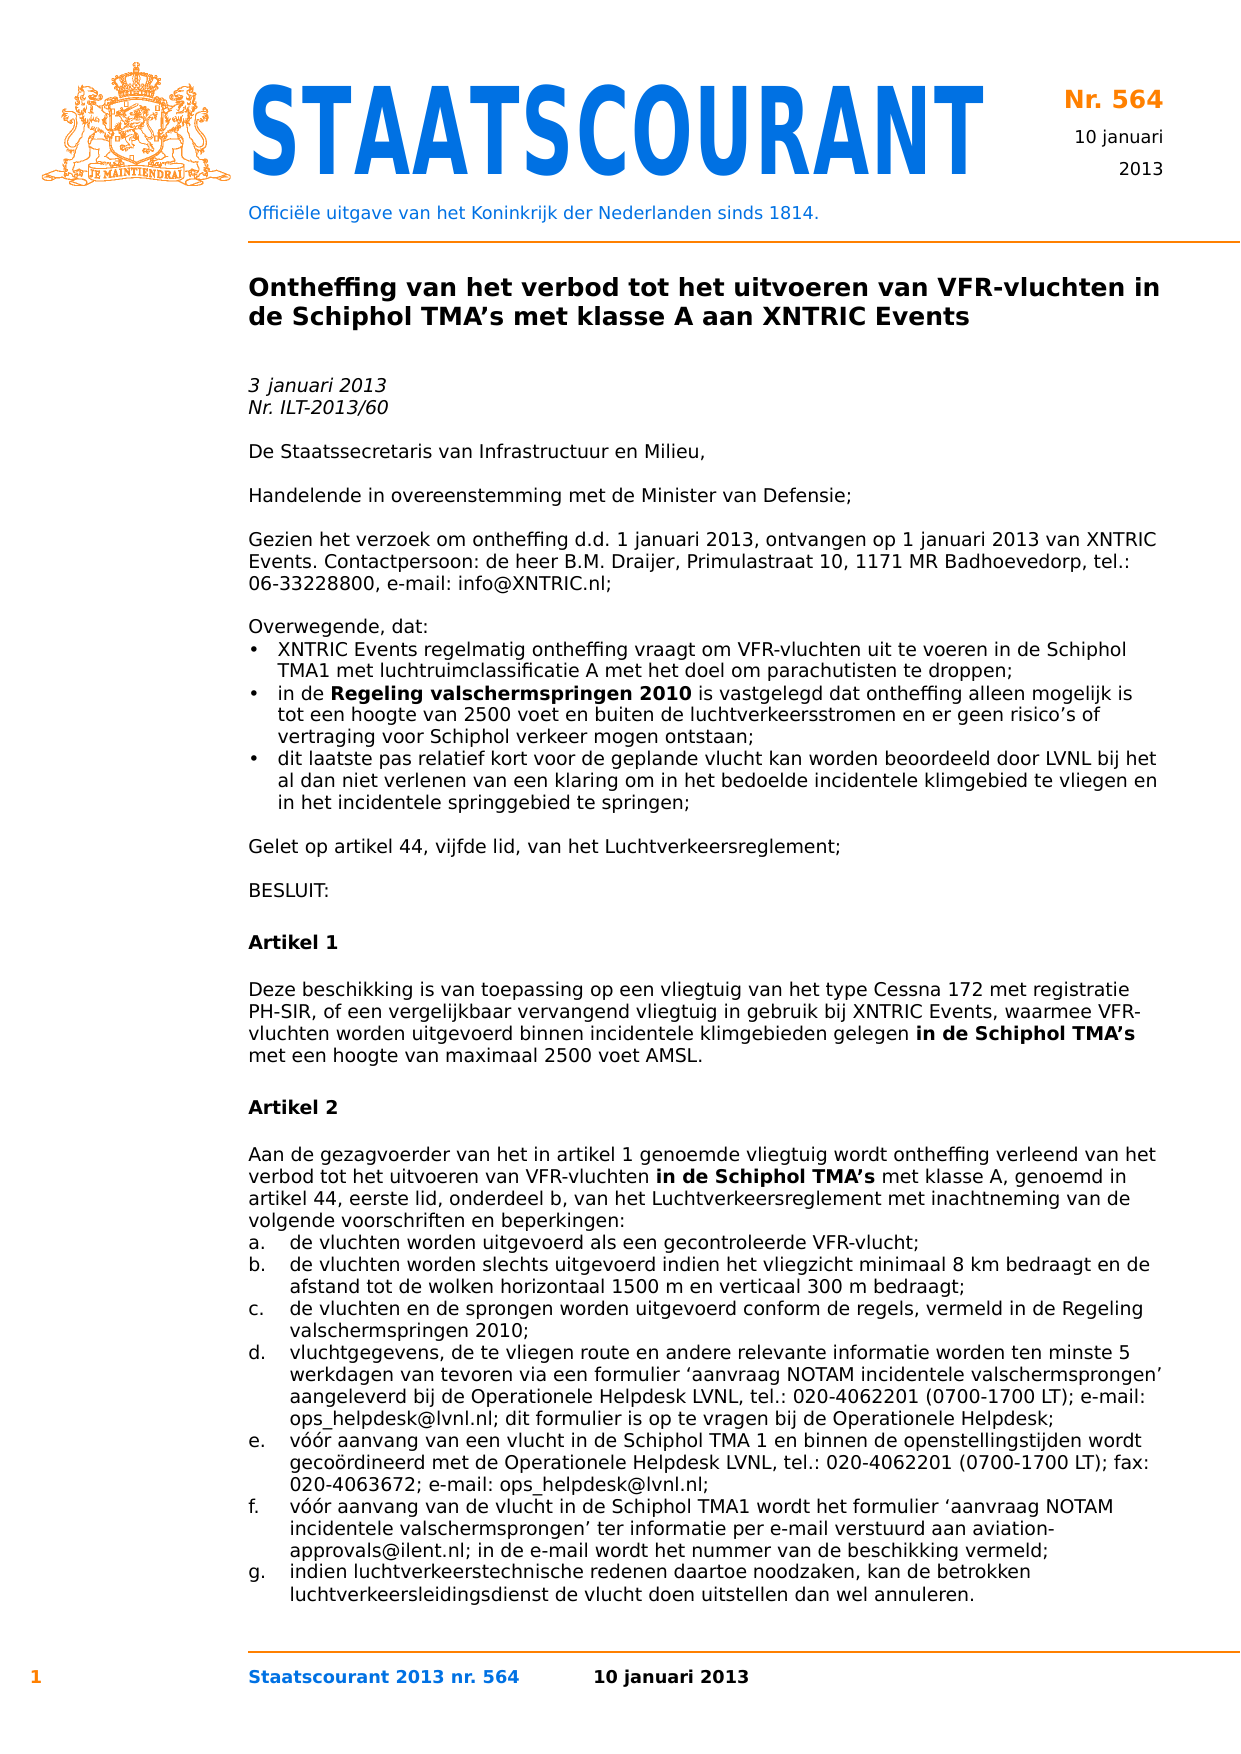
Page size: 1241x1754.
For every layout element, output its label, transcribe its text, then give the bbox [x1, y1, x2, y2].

text d. vluchtgegevens, de te vliegen route en andere relevante informatie worden ten minste 5 werkdagen van tevoren via een formulier ‘aanvraag NOTAM incidentele valschermsprongen’ aangeleverd bij de Operationele Helpdesk LVNL, tel.: 020-4062201 (0700-1700 LT); e-mail: ops_helpdesk@lvnl.nl; dit formulier is op te vragen bij de Operationele Helpdesk; [248, 1342, 1163, 1429]
text f. vóór aanvang van de vlucht in de Schiphol TMA1 wordt het formulier ‘aanvraag NOTAM incidentele valschermsprongen’ ter informatie per e-mail verstuurd aan aviation-approvals@ilent.nl; in de e-mail wordt het nummer van de beschikking vermeld; [248, 1496, 1163, 1561]
text • XNTRIC Events regelmatig ontheffing vraagt om VFR-vluchten uit te voeren in de Schiphol TMA1 met luchtruimclassificatie A met het doel om parachutisten te droppen; [248, 638, 1163, 682]
table_header [25, 62, 248, 241]
text BESLUIT: [248, 880, 1163, 902]
text Gezien het verzoek om ontheffing d.d. 1 januari 2013, ontvangen op 1 januari 2013 van XNTRIC Events. Contactpersoon: de heer B.M. Draijer, Primulastraat 10, 1171 MR Badhoevedorp, tel.: 06-33228800, e-mail: info@XNTRIC.nl; [248, 529, 1163, 594]
table_cell 10 januari [998, 121, 1240, 153]
subtitle Ontheffing van het verbod tot het uitvoeren van VFR-vluchten in de Schiphol TMA’s met klasse A aan XNTRIC Events [248, 273, 1163, 331]
subtitle Artikel 2 [248, 1097, 1163, 1119]
table_cell 2013 [998, 153, 1240, 203]
table_header Nr. 564 [998, 62, 1240, 121]
text Aan de gezagvoerder van het in artikel 1 genoemde vliegtuig wordt ontheffing verleend van het verbod tot het uitvoeren van VFR-vluchten in de Schiphol TMA’s met klasse A, genoemd in artikel 44, eerste lid, onderdeel b, van het Luchtverkeersreglement met inachtneming van de volgende voorschriften en beperkingen: [248, 1144, 1163, 1232]
text g. indien luchtverkeerstechnische redenen daartoe noodzaken, kan de betrokken luchtverkeersleidingsdienst de vlucht doen uitstellen dan wel annuleren. [248, 1561, 1163, 1605]
picture [41, 62, 231, 186]
text De Staatssecretaris van Infrastructuur en Milieu, [248, 441, 1163, 463]
text Deze beschikking is van toepassing op een vliegtuig van het type Cessna 172 met registratie PH-SIR, of een vergelijkbaar vervangend vliegtuig in gebruik bij XNTRIC Events, waarmee VFR-vluchten worden uitgevoerd binnen incidentele klimgebieden gelegen in de Schiphol TMA’s met een hoogte van maximaal 2500 voet AMSL. [248, 979, 1163, 1067]
text • dit laatste pas relatief kort voor de geplande vlucht kan worden beoordeeld door LVNL bij het al dan niet verlenen van een klaring om in het bedoelde incidentele klimgebied te vliegen en in het incidentele springgebied te springen; [248, 748, 1163, 814]
text Handelende in overeenstemming met de Minister van Defensie; [248, 485, 1163, 507]
table_header STAATSCOURANT [248, 62, 998, 203]
text c. de vluchten en de sprongen worden uitgevoerd conform de regels, vermeld in de Regeling valschermspringen 2010; [248, 1298, 1163, 1342]
text Nr. ILT-2013/60 [248, 397, 1163, 419]
text 3 januari 2013 [248, 375, 1163, 397]
text a. de vluchten worden uitgevoerd als een gecontroleerde VFR-vlucht; [248, 1232, 1163, 1254]
text Overwegende, dat: [248, 616, 1163, 638]
subtitle Artikel 1 [248, 932, 1163, 954]
text e. vóór aanvang van een vlucht in de Schiphol TMA 1 en binnen de openstellingstijden wordt gecoördineerd met de Operationele Helpdesk LVNL, tel.: 020-4062201 (0700-1700 LT); fax: 020-4063672; e-mail: ops_helpdesk@lvnl.nl; [248, 1429, 1163, 1496]
text Gelet op artikel 44, vijfde lid, van het Luchtverkeersreglement; [248, 836, 1163, 858]
table_cell Officiële uitgave van het Koninkrijk der Nederlanden sinds 1814. [248, 203, 1240, 241]
text • in de Regeling valschermspringen 2010 is vastgelegd dat ontheffing alleen mogelijk is tot een hoogte van 2500 voet en buiten de luchtverkeersstromen en er geen risico’s of vertraging voor Schiphol verkeer mogen ontstaan; [248, 682, 1163, 748]
text b. de vluchten worden slechts uitgevoerd indien het vliegzicht minimaal 8 km bedraagt en de afstand tot de wolken horizontaal 1500 m en verticaal 300 m bedraagt; [248, 1254, 1163, 1298]
